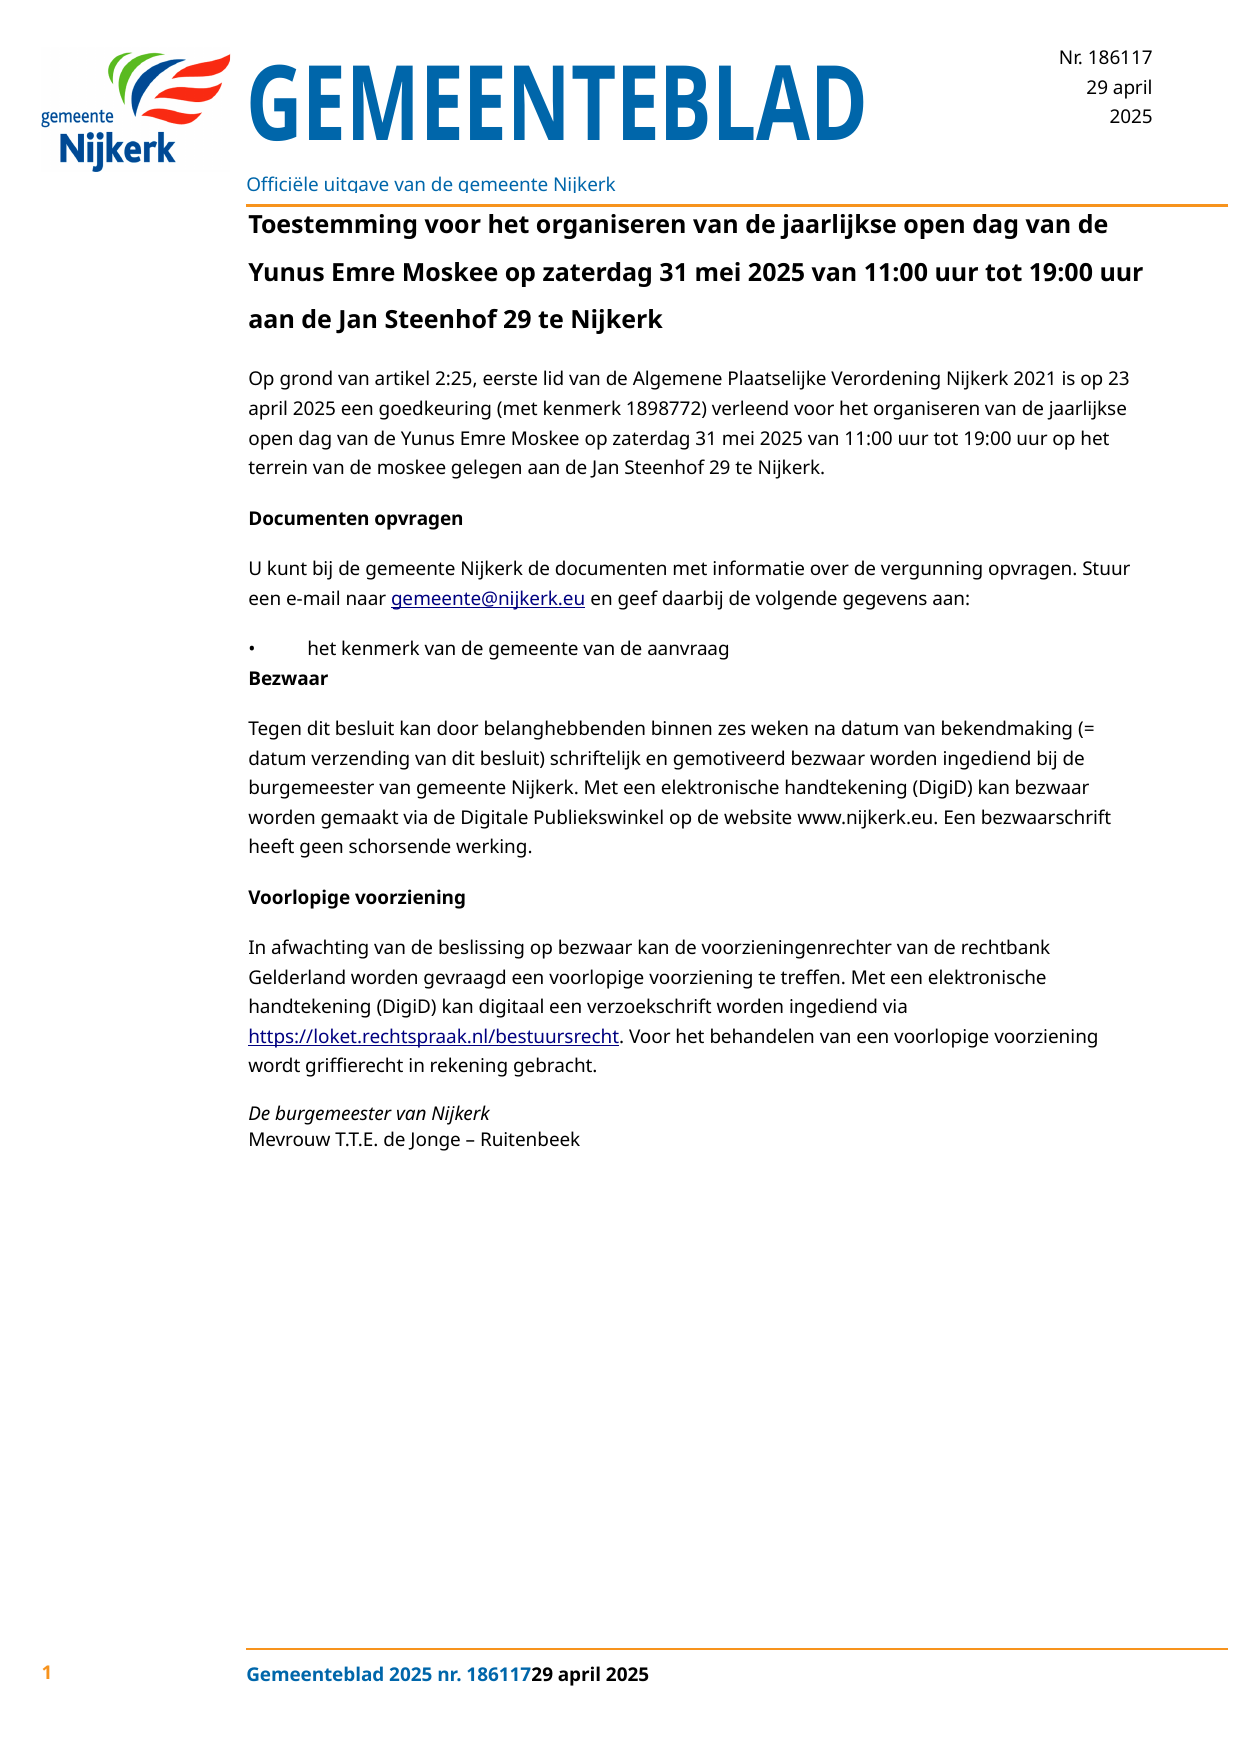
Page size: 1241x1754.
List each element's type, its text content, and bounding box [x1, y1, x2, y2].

text De burgemeester van Nijkerk [248, 1100, 1152, 1126]
text Toestemming voor het organiseren van de jaarlijkse open dag van de Yunus Emre Moskee op zaterdag 31 mei 2025 van 11:00 uur tot 19:00 uur aan de Jan Steenhof 29 te Nijkerk [248, 207, 1152, 336]
text Voorlopige voorziening [248, 884, 1152, 909]
text In afwachting van de beslissing op bezwaar kan de voorzieningenrechter van de rechtbank Gelderland worden gevraagd een voorlopige voorziening te treffen. Met een elektronische handtekening (DigiD) kan digitaal een verzoekschrift worden ingediend via https://loket.rechtspraak.nl/bestuursrecht. Voor het behandelen van een voorlopige voorziening wordt griffierecht in rekening gebracht. [248, 934, 1152, 1078]
text Tegen dit besluit kan door belanghebbenden binnen zes weken na datum van bekendmaking (= datum verzending van dit besluit) schriftelijk en gemotiveerd bezwaar worden ingediend bij de burgemeester van gemeente Nijkerk. Met een elektronische handtekening (DigiD) kan bezwaar worden gemaakt via de Digitale Publiekswinkel op de website www.nijkerk.eu. Een bezwaarschrift heeft geen schorsende werking. [248, 715, 1152, 859]
text U kunt bij de gemeente Nijkerk de documenten met informatie over de vergunning opvragen. Stuur een e-mail naar gemeente@nijkerk.eu en geef daarbij de volgende gegevens aan: [248, 555, 1152, 610]
text Op grond van artikel 2:25, eerste lid van de Algemene Plaatselijke Verordening Nijkerk 2021 is op 23 april 2025 een goedkeuring (met kenmerk 1898772) verleend voor het organiseren van de jaarlijkse open dag van de Yunus Emre Moskee op zaterdag 31 mei 2025 van 11:00 uur tot 19:00 uur op het terrein van de moskee gelegen aan de Jan Steenhof 29 te Nijkerk. [248, 366, 1152, 480]
text Bezwaar [248, 665, 1152, 690]
picture [41, 47, 231, 172]
text Documenten opvragen [248, 505, 1152, 530]
list het kenmerk van de gemeente van de aanvraag [248, 635, 1152, 661]
text Mevrouw T.T.E. de Jonge – Ruitenbeek [248, 1126, 1152, 1152]
